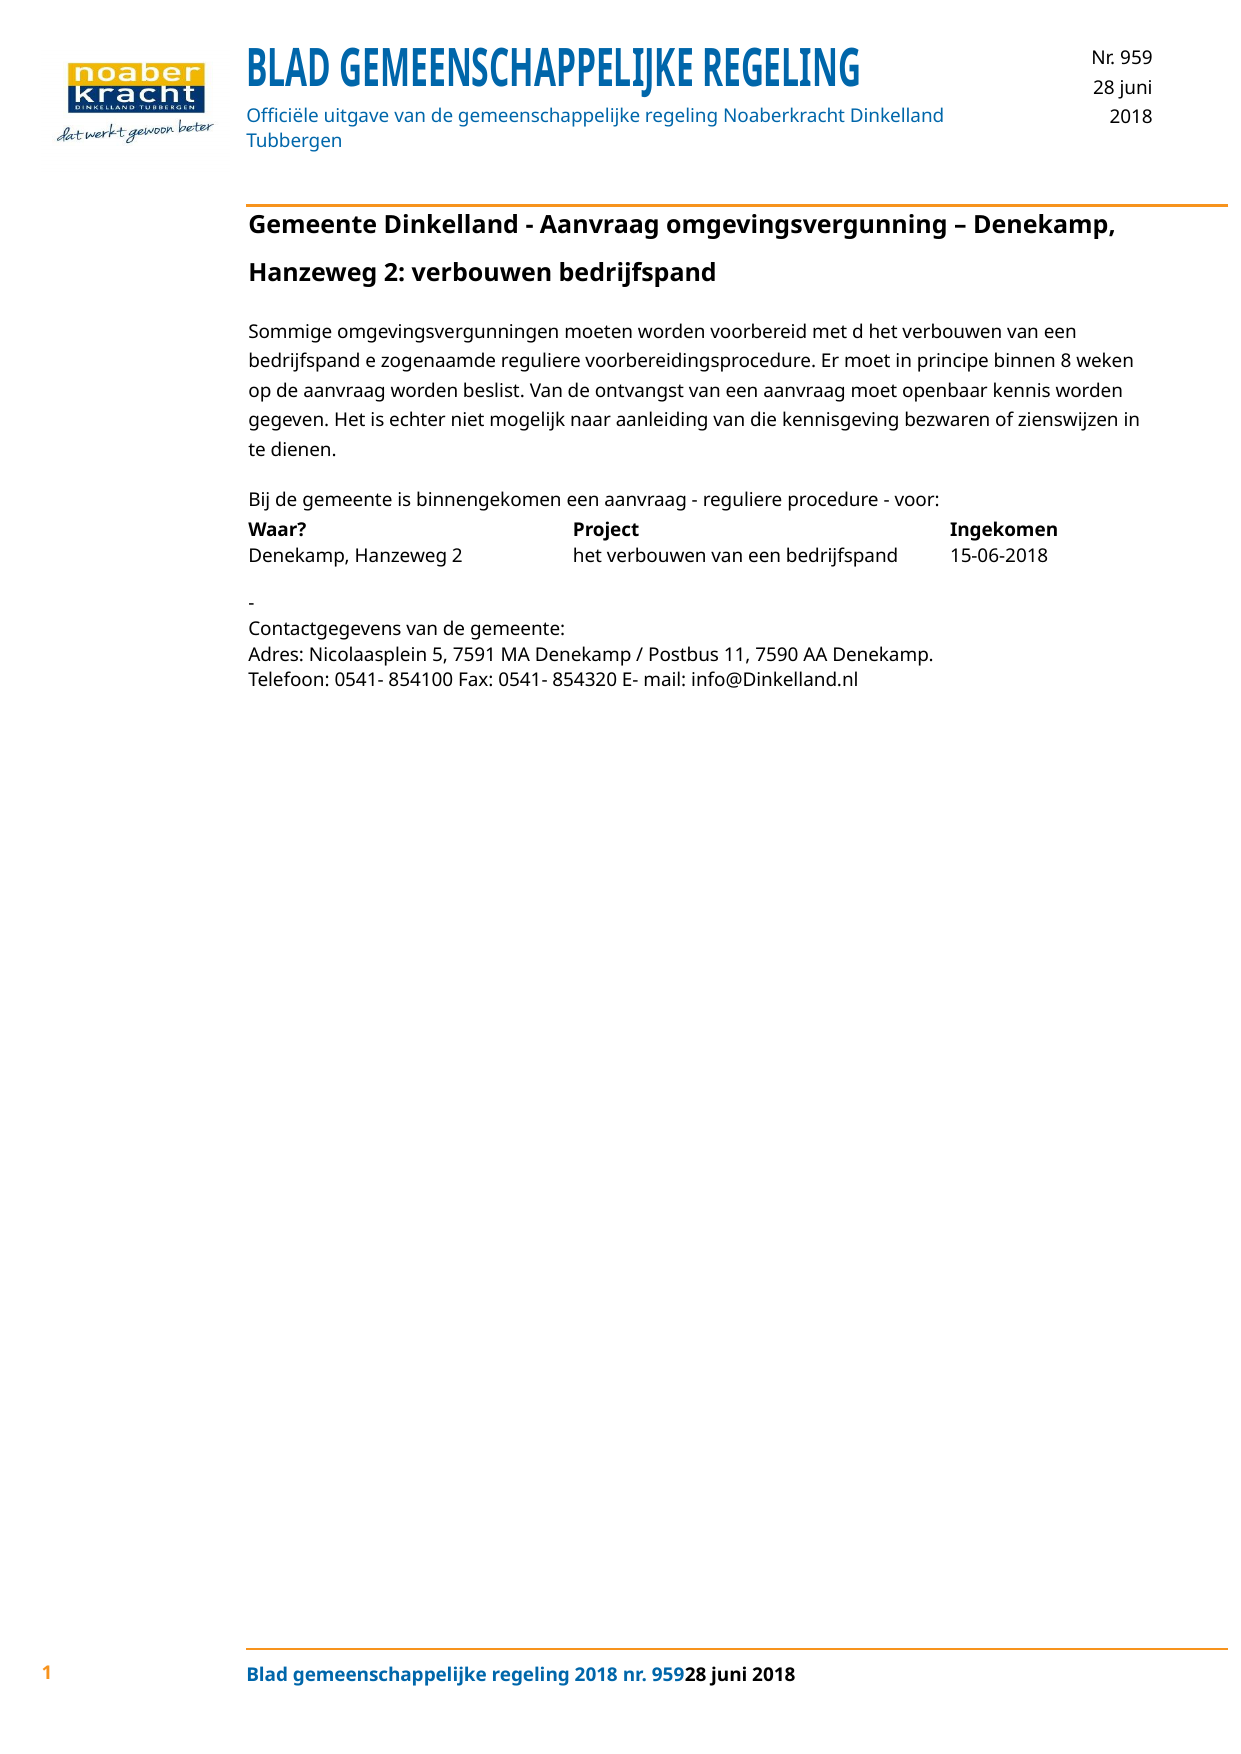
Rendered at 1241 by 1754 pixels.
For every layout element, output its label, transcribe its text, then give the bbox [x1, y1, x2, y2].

table_header Project [573, 516, 950, 542]
table_cell het verbouwen van een bedrijfspand [573, 542, 950, 568]
text Gemeente Dinkelland - Aanvraag omgevingsvergunning – Denekamp, Hanzeweg 2: verbouwen bedrijfspand [248, 207, 1152, 288]
text Sommige omgevingsvergunningen moeten worden voorbereid met d het verbouwen van een bedrijfspand e zogenaamde reguliere voorbereidingsprocedure. Er moet in principe binnen 8 weken op de aanvraag worden beslist. Van de ontvangst van een aanvraag moet openbaar kennis worden gegeven. Het is echter niet mogelijk naar aanleiding van die kennisgeving bezwaren of zienswijzen in te dienen. [248, 318, 1152, 462]
table_header Waar? [248, 516, 573, 542]
text Adres: Nicolaasplein 5, 7591 MA Denekamp / Postbus 11, 7590 AA Denekamp. [248, 641, 1152, 666]
table_cell 15-06-2018 [950, 542, 1152, 568]
text Telefoon: 0541- 854100 Fax: 0541- 854320 E- mail: info@Dinkelland.nl [248, 666, 1152, 692]
table_cell Denekamp, Hanzeweg 2 [248, 542, 573, 568]
text Contactgegevens van de gemeente: [248, 615, 1152, 641]
table_header Ingekomen [950, 516, 1152, 542]
text - [248, 589, 1152, 615]
picture [41, 47, 231, 172]
text Bij de gemeente is binnengekomen een aanvraag - reguliere procedure - voor: [248, 487, 1152, 512]
